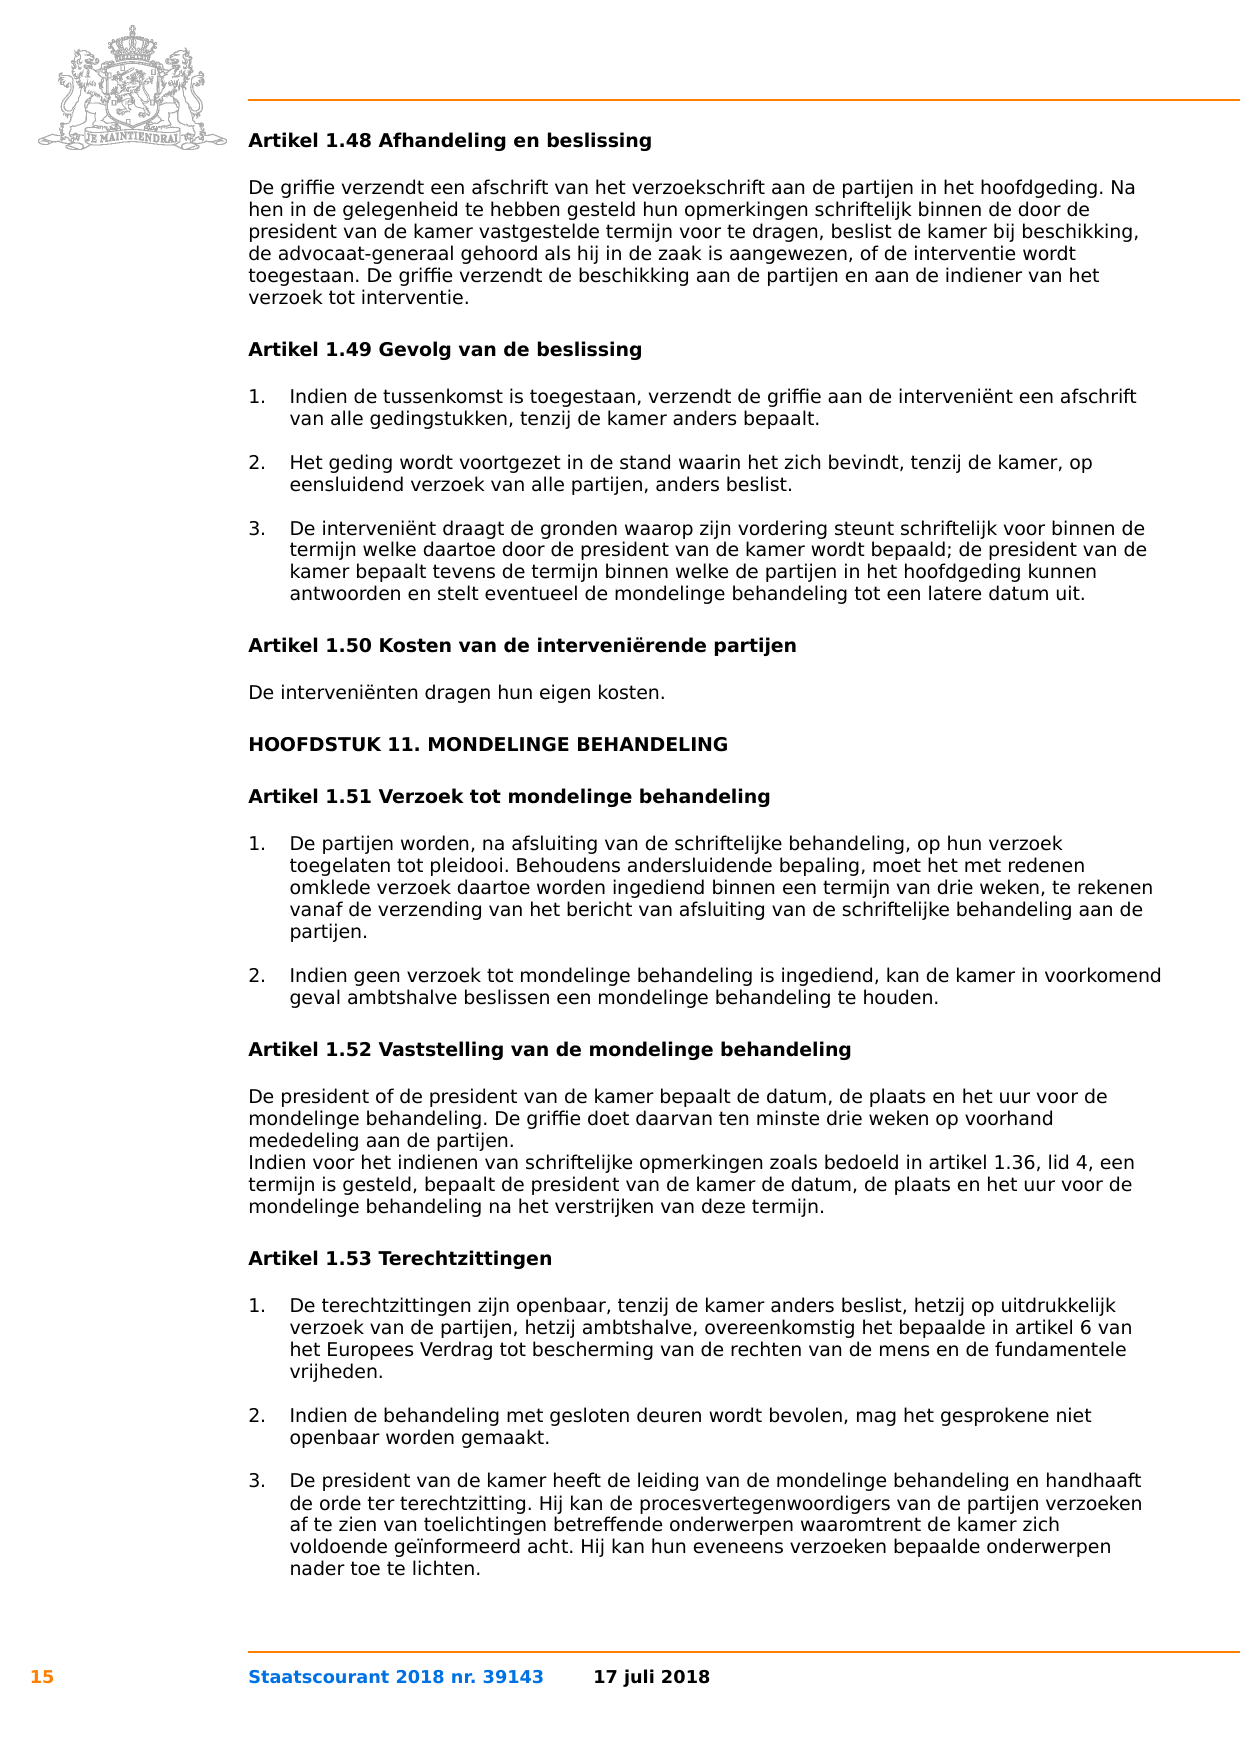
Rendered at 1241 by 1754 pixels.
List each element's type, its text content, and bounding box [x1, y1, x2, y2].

picture [38, 25, 227, 150]
subtitle Artikel 1.53 Terechtzittingen [248, 1248, 1163, 1270]
text 1. De partijen worden, na afsluiting van de schriftelijke behandeling, op hun verzoek toegelaten tot pleidooi. Behoudens andersluidende bepaling, moet het met redenen omklede verzoek daartoe worden ingediend binnen een termijn van drie weken, te rekenen vanaf de verzending van het bericht van afsluiting van de schriftelijke behandeling aan de partijen. [248, 833, 1163, 943]
text 1. Indien de tussenkomst is toegestaan, verzendt de griffie aan de interveniënt een afschrift van alle gedingstukken, tenzij de kamer anders bepaalt. [248, 386, 1163, 430]
text De president of de president van de kamer bepaalt de datum, de plaats en het uur voor de mondelinge behandeling. De griffie doet daarvan ten minste drie weken op voorhand mededeling aan de partijen. [248, 1086, 1163, 1152]
subtitle Artikel 1.49 Gevolg van de beslissing [248, 339, 1163, 361]
text 2. Het geding wordt voortgezet in de stand waarin het zich bevindt, tenzij de kamer, op eensluidend verzoek van alle partijen, anders beslist. [248, 452, 1163, 496]
text Indien voor het indienen van schriftelijke opmerkingen zoals bedoeld in artikel 1.36, lid 4, een termijn is gesteld, bepaalt de president van de kamer de datum, de plaats en het uur voor de mondelinge behandeling na het verstrijken van deze termijn. [248, 1152, 1163, 1218]
text 2. Indien geen verzoek tot mondelinge behandeling is ingediend, kan de kamer in voorkomend geval ambtshalve beslissen een mondelinge behandeling te houden. [248, 965, 1163, 1009]
subtitle HOOFDSTUK 11. MONDELINGE BEHANDELING [248, 734, 1163, 756]
text 2. Indien de behandeling met gesloten deuren wordt bevolen, mag het gesprokene niet openbaar worden gemaakt. [248, 1404, 1163, 1448]
text 1. De terechtzittingen zijn openbaar, tenzij de kamer anders beslist, hetzij op uitdrukkelijk verzoek van de partijen, hetzij ambtshalve, overeenkomstig het bepaalde in artikel 6 van het Europees Verdrag tot bescherming van de rechten van de mens en de fundamentele vrijheden. [248, 1295, 1163, 1383]
subtitle Artikel 1.52 Vaststelling van de mondelinge behandeling [248, 1039, 1163, 1061]
subtitle Artikel 1.51 Verzoek tot mondelinge behandeling [248, 786, 1163, 808]
text De interveniënten dragen hun eigen kosten. [248, 682, 1163, 704]
subtitle Artikel 1.48 Afhandeling en beslissing [248, 130, 1163, 152]
text 3. De president van de kamer heeft de leiding van de mondelinge behandeling en handhaaft de orde ter terechtzitting. Hij kan de procesvertegenwoordigers van de partijen verzoeken af te zien van toelichtingen betreffende onderwerpen waaromtrent de kamer zich voldoende geïnformeerd acht. Hij kan hun eveneens verzoeken bepaalde onderwerpen nader toe te lichten. [248, 1470, 1163, 1580]
text De griffie verzendt een afschrift van het verzoekschrift aan de partijen in het hoofdgeding. Na hen in de gelegenheid te hebben gesteld hun opmerkingen schriftelijk binnen de door de president van de kamer vastgestelde termijn voor te dragen, beslist de kamer bij beschikking, de advocaat-generaal gehoord als hij in de zaak is aangewezen, of de interventie wordt toegestaan. De griffie verzendt de beschikking aan de partijen en aan de indiener van het verzoek tot interventie. [248, 177, 1163, 309]
text 3. De interveniënt draagt de gronden waarop zijn vordering steunt schriftelijk voor binnen de termijn welke daartoe door de president van de kamer wordt bepaald; de president van de kamer bepaalt tevens de termijn binnen welke de partijen in het hoofdgeding kunnen antwoorden en stelt eventueel de mondelinge behandeling tot een latere datum uit. [248, 517, 1163, 605]
subtitle Artikel 1.50 Kosten van de interveniërende partijen [248, 635, 1163, 657]
